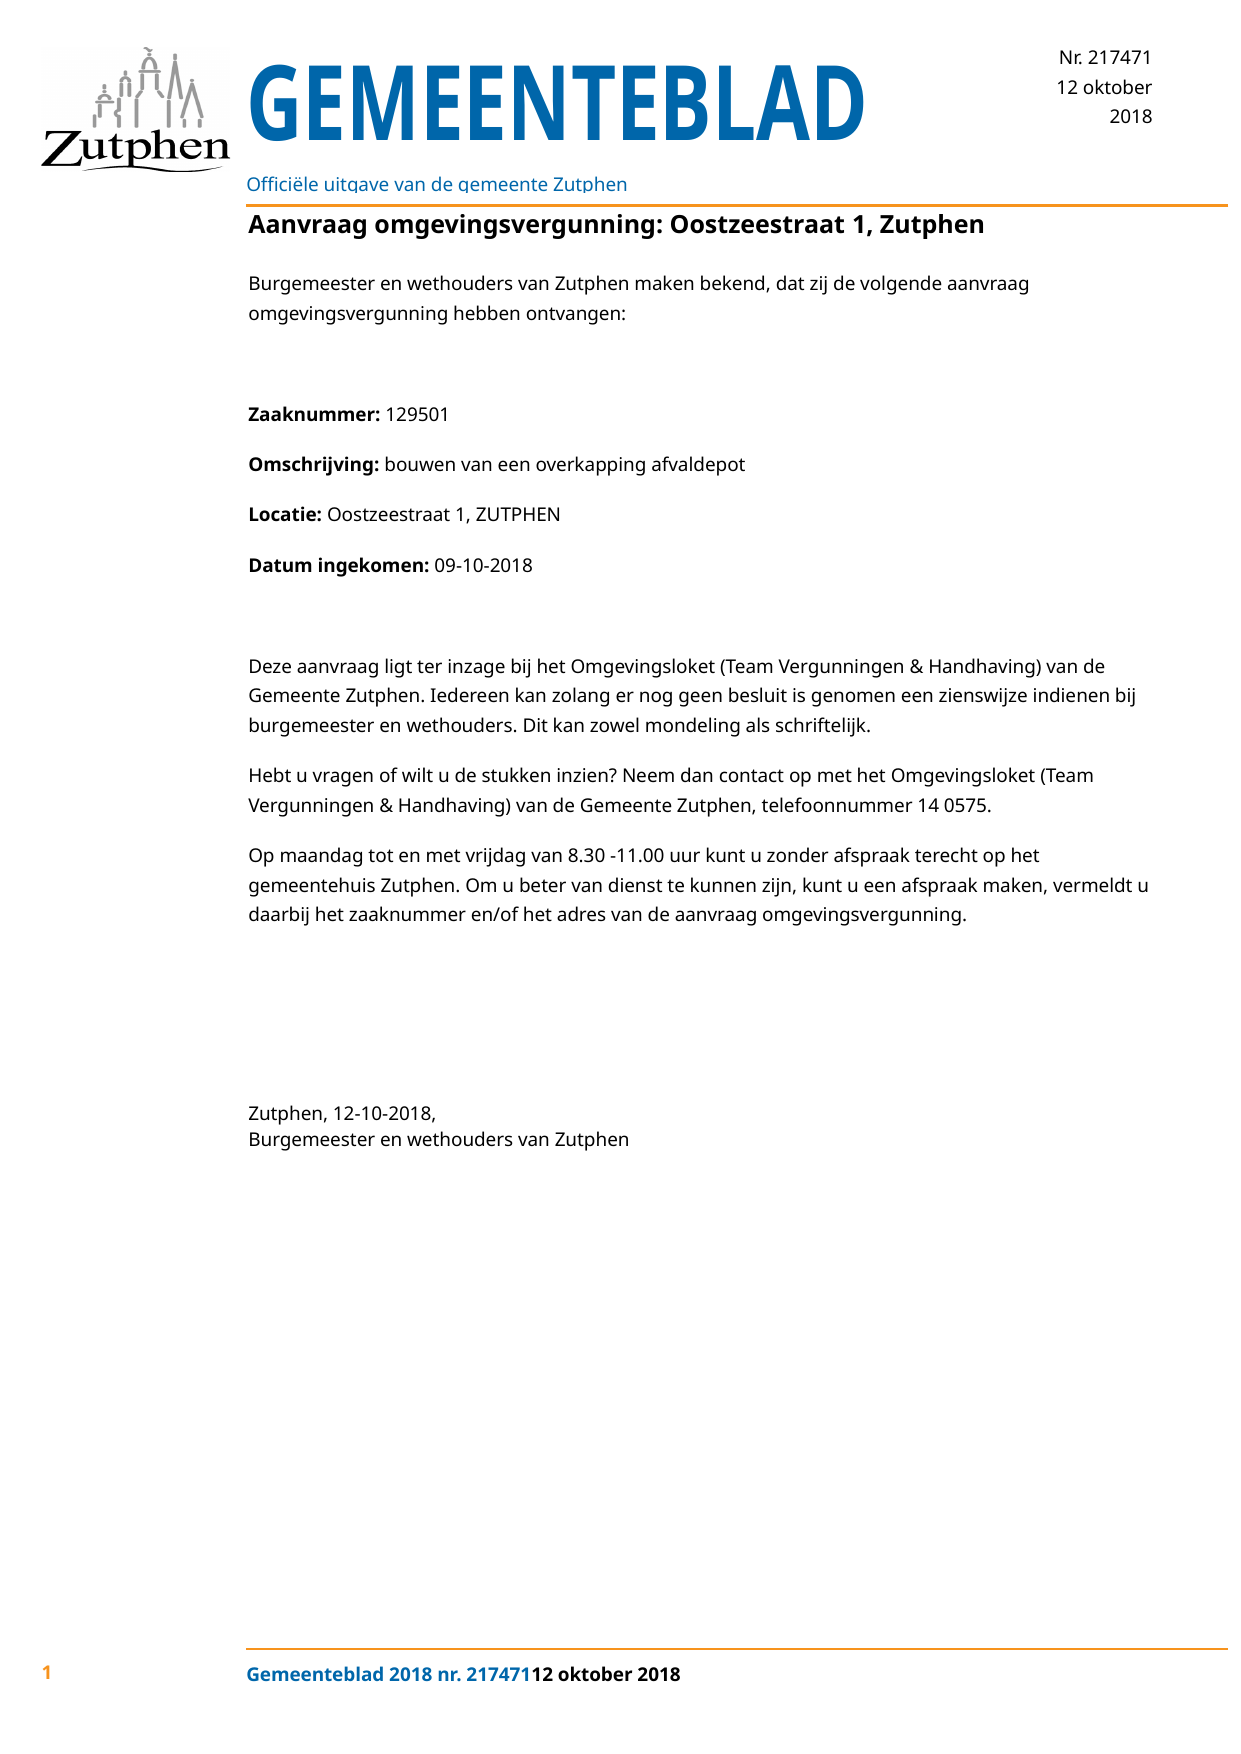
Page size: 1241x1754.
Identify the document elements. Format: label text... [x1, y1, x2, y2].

text Datum ingekomen: 09-10-2018 [248, 552, 1152, 578]
text Hebt u vragen of wilt u de stukken inzien? Neem dan contact op met het Omgevingsloket (Team Vergunningen & Handhaving) van de Gemeente Zutphen, telefoonnummer 14 0575. [248, 762, 1152, 818]
text Burgemeester en wethouders van Zutphen [248, 1126, 1152, 1152]
text Burgemeester en wethouders van Zutphen maken bekend, dat zij de volgende aanvraag omgevingsvergunning hebben ontvangen: [248, 270, 1152, 326]
text Zutphen, 12-10-2018, [248, 1101, 1152, 1126]
text Op maandag tot en met vrijdag van 8.30 -11.00 uur kunt u zonder afspraak terecht op het gemeentehuis Zutphen. Om u beter van dienst te kunnen zijn, kunt u een afspraak maken, vermeldt u daarbij het zaaknummer en/of het adres van de aanvraag omgevingsvergunning. [248, 842, 1152, 927]
text Deze aanvraag ligt ter inzage bij het Omgevingsloket (Team Vergunningen & Handhaving) van de Gemeente Zutphen. Iedereen kan zolang er nog geen besluit is genomen een zienswijze indienen bij burgemeester en wethouders. Dit kan zowel mondeling als schriftelijk. [248, 653, 1152, 738]
text Omschrijving: bouwen van een overkapping afvaldepot [248, 451, 1152, 477]
text Locatie: Oostzeestraat 1, ZUTPHEN [248, 502, 1152, 527]
picture [41, 47, 231, 172]
text Aanvraag omgevingsvergunning: Oostzeestraat 1, Zutphen [248, 207, 1152, 241]
text Zaaknummer: 129501 [248, 401, 1152, 426]
